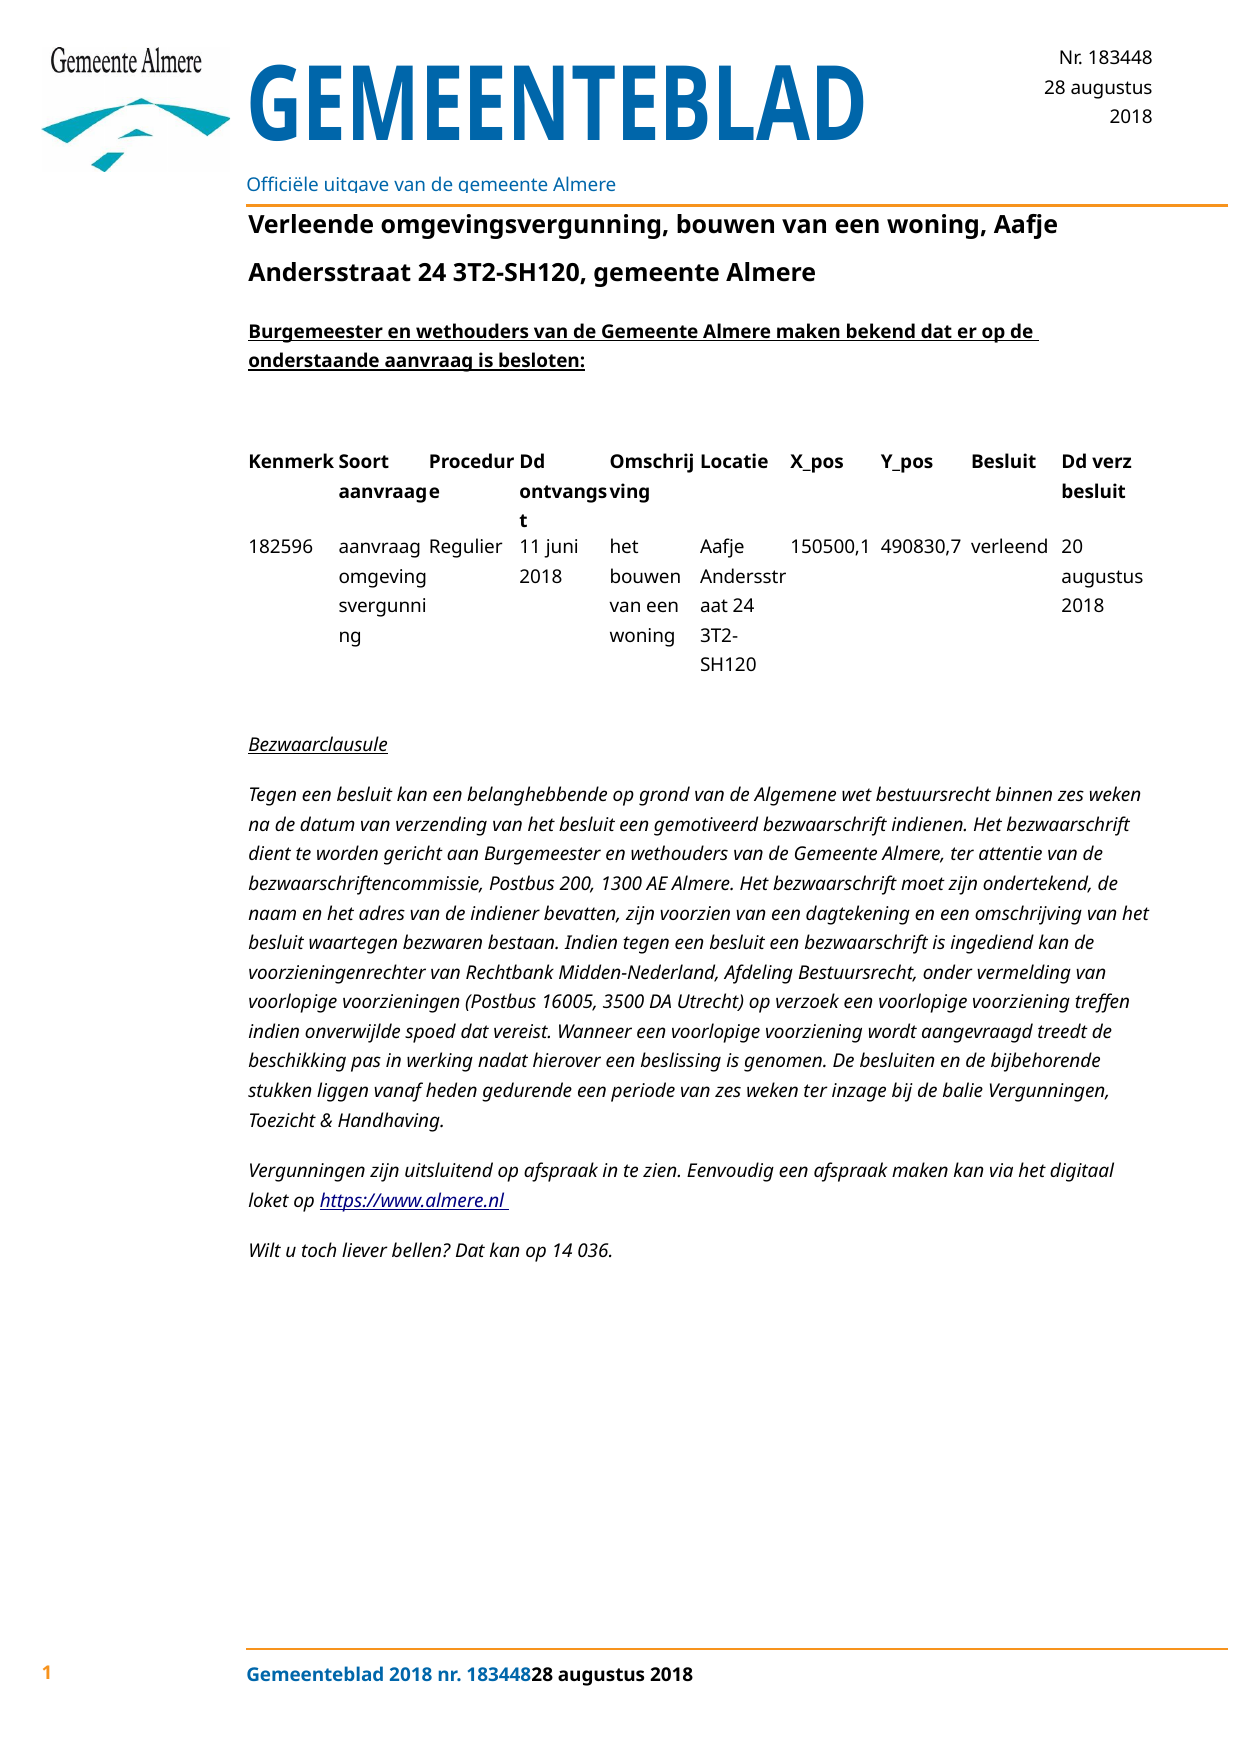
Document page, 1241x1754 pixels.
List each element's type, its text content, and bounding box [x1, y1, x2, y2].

table_cell 20 augustus 2018 [1061, 533, 1152, 677]
table_cell Aafje Andersstraat 24 3T2-SH120 [700, 533, 790, 677]
table_cell 182596 [248, 533, 338, 677]
table_cell 150500,1 [790, 533, 881, 677]
table_cell verleend [971, 533, 1061, 677]
table_header Procedure [429, 449, 519, 533]
table_header Kenmerk [248, 449, 338, 533]
table_header Omschrijving [609, 449, 700, 533]
text Burgemeester en wethouders van de Gemeente Almere maken bekend dat er op de onderstaande aanvraag is besloten: [248, 318, 1152, 373]
table_header X_pos [790, 449, 881, 533]
table_cell 490830,7 [881, 533, 971, 677]
table_cell 11 juni 2018 [519, 533, 609, 677]
picture [41, 47, 231, 172]
table_header Y_pos [881, 449, 971, 533]
table_header Locatie [700, 449, 790, 533]
text Tegen een besluit kan een belanghebbende op grond van de Algemene wet bestuursrecht binnen zes weken na de datum van verzending van het besluit een gemotiveerd bezwaarschrift indienen. Het bezwaarschrift dient te worden gericht aan Burgemeester en wethouders van de Gemeente Almere, ter attentie van de bezwaarschriftencommissie, Postbus 200, 1300 AE Almere. Het bezwaarschrift moet zijn ondertekend, de naam en het adres van de indiener bevatten, zijn voorzien van een dagtekening en een omschrijving van het besluit waartegen bezwaren bestaan. Indien tegen een besluit een bezwaarschrift is ingediend kan de voorzieningenrechter van Rechtbank Midden-Nederland, Afdeling Bestuursrecht, onder vermelding van voorlopige voorzieningen (Postbus 16005, 3500 DA Utrecht) op verzoek een voorlopige voorziening treffen indien onverwijlde spoed dat vereist. Wanneer een voorlopige voorziening wordt aangevraagd treedt de beschikking pas in werking nadat hierover een beslissing is genomen. De besluiten en de bijbehorende stukken liggen vanaf heden gedurende een periode van zes weken ter inzage bij de balie Vergunningen, Toezicht & Handhaving. [248, 781, 1152, 1133]
table_cell aanvraag omgevingsvergunning [338, 533, 429, 677]
table_header Dd ontvangst [519, 449, 609, 533]
text Wilt u toch liever bellen? Dat kan op 14 036. [248, 1237, 1152, 1263]
text Vergunningen zijn uitsluitend op afspraak in te zien. Eenvoudig een afspraak maken kan via het digitaal loket op https://www.almere.nl [248, 1157, 1152, 1213]
table_cell het bouwen van een woning [609, 533, 700, 677]
table_header Dd verz besluit [1061, 449, 1152, 533]
table_cell Regulier [429, 533, 519, 677]
text Bezwaarclausule [248, 731, 1152, 757]
table_header Besluit [971, 449, 1061, 533]
table_header Soort aanvraag [338, 449, 429, 533]
text Verleende omgevingsvergunning, bouwen van een woning, Aafje Andersstraat 24 3T2-SH120, gemeente Almere [248, 207, 1152, 288]
